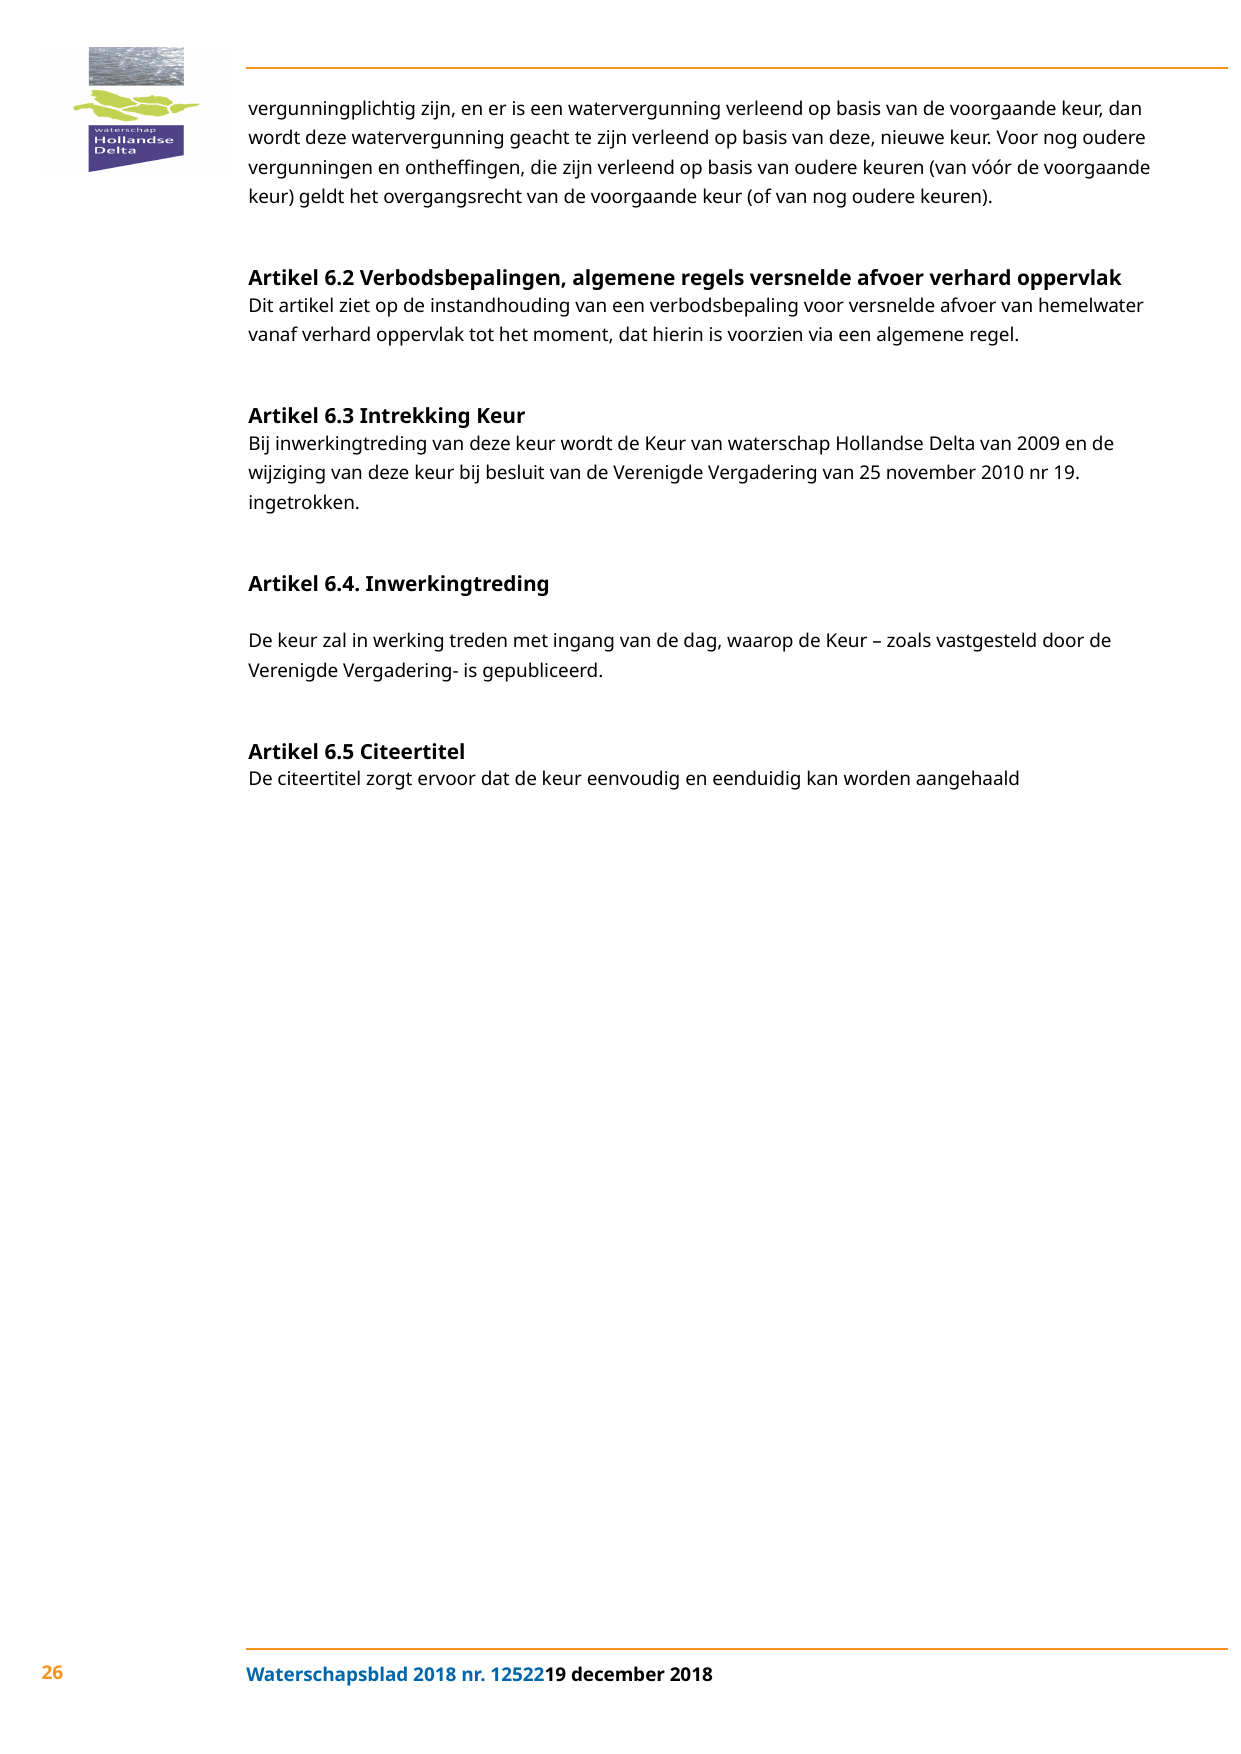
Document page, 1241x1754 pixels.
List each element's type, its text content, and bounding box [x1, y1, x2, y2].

text Bij inwerkingtreding van deze keur wordt de Keur van waterschap Hollandse Delta van 2009 en de wijziging van deze keur bij besluit van de Verenigde Vergadering van 25 november 2010 nr 19. ingetrokken. [248, 430, 1152, 515]
picture [41, 47, 231, 172]
text Dit artikel ziet op de instandhouding van een verbodsbepaling voor versnelde afvoer van hemelwater vanaf verhard oppervlak tot het moment, dat hierin is voorzien via een algemene regel. [248, 292, 1152, 347]
text Artikel 6.3 Intrekking Keur [248, 402, 1152, 430]
text De citeertitel zorgt ervoor dat de keur eenvoudig en eenduidig kan worden aangehaald [248, 765, 1152, 791]
text Artikel 6.4. Inwerkingtreding [248, 569, 1152, 598]
text Artikel 6.5 Citeertitel [248, 737, 1152, 765]
text vergunningplichtig zijn, en er is een watervergunning verleend op basis van de voorgaande keur, dan wordt deze watervergunning geacht te zijn verleend op basis van deze, nieuwe keur. Voor nog oudere vergunningen en ontheffingen, die zijn verleend op basis van oudere keuren (van vóór de voorgaande keur) geldt het overgangsrecht van de voorgaande keur (of van nog oudere keuren). [248, 95, 1152, 209]
text De keur zal in werking treden met ingang van de dag, waarop de Keur – zoals vastgesteld door de Verenigde Vergadering- is gepubliceerd. [248, 627, 1152, 682]
text Artikel 6.2 Verbodsbepalingen, algemene regels versnelde afvoer verhard oppervlak [248, 263, 1152, 292]
